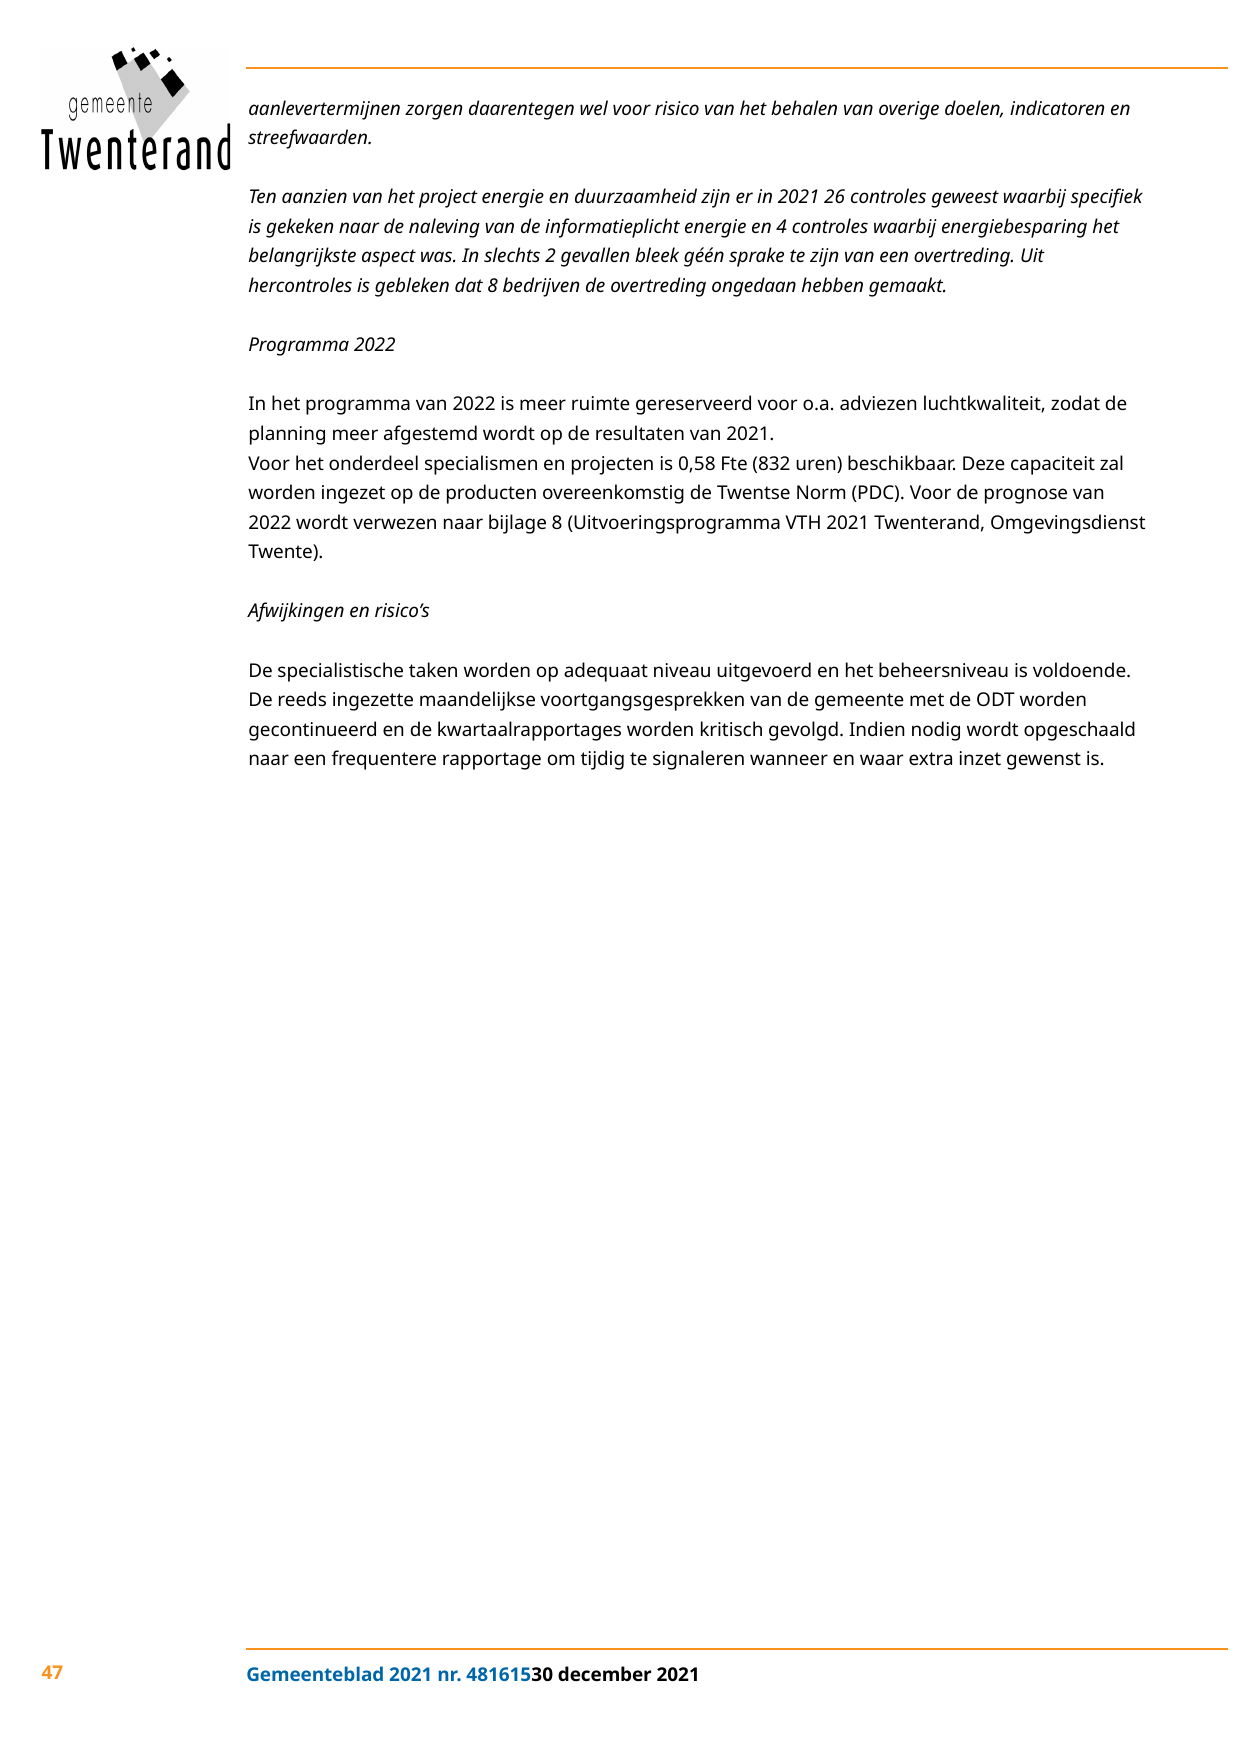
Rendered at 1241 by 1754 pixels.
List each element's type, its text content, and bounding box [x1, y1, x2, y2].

text De reeds ingezette maandelijkse voortgangsgesprekken van de gemeente met de ODT worden gecontinueerd en de kwartaalrapportages worden kritisch gevolgd. Indien nodig wordt opgeschaald naar een frequentere rapportage om tijdig te signaleren wanneer en waar extra inzet gewenst is. [248, 686, 1152, 771]
picture [41, 47, 231, 172]
text Afwijkingen en risico’s [248, 598, 1152, 623]
text Programma 2022 [248, 331, 1152, 357]
text Ten aanzien van het project energie en duurzaamheid zijn er in 2021 26 controles geweest waarbij specifiek is gekeken naar de naleving van de informatieplicht energie en 4 controles waarbij energiebesparing het belangrijkste aspect was. In slechts 2 gevallen bleek géén sprake te zijn van een overtreding. Uit hercontroles is gebleken dat 8 bedrijven de overtreding ongedaan hebben gemaakt. [248, 183, 1152, 298]
text Voor het onderdeel specialismen en projecten is 0,58 Fte (832 uren) beschikbaar. Deze capaciteit zal worden ingezet op de producten overeenkomstig de Twentse Norm (PDC). Voor de prognose van 2022 wordt verwezen naar bijlage 8 (Uitvoeringsprogramma VTH 2021 Twenterand, Omgevingsdienst Twente). [248, 450, 1152, 564]
text aanlevertermijnen zorgen daarentegen wel voor risico van het behalen van overige doelen, indicatoren en streefwaarden. [248, 95, 1152, 150]
text De specialistische taken worden op adequaat niveau uitgevoerd en het beheersniveau is voldoende. [248, 657, 1152, 683]
text In het programma van 2022 is meer ruimte gereserveerd voor o.a. adviezen luchtkwaliteit, zodat de planning meer afgestemd wordt op de resultaten van 2021. [248, 391, 1152, 446]
